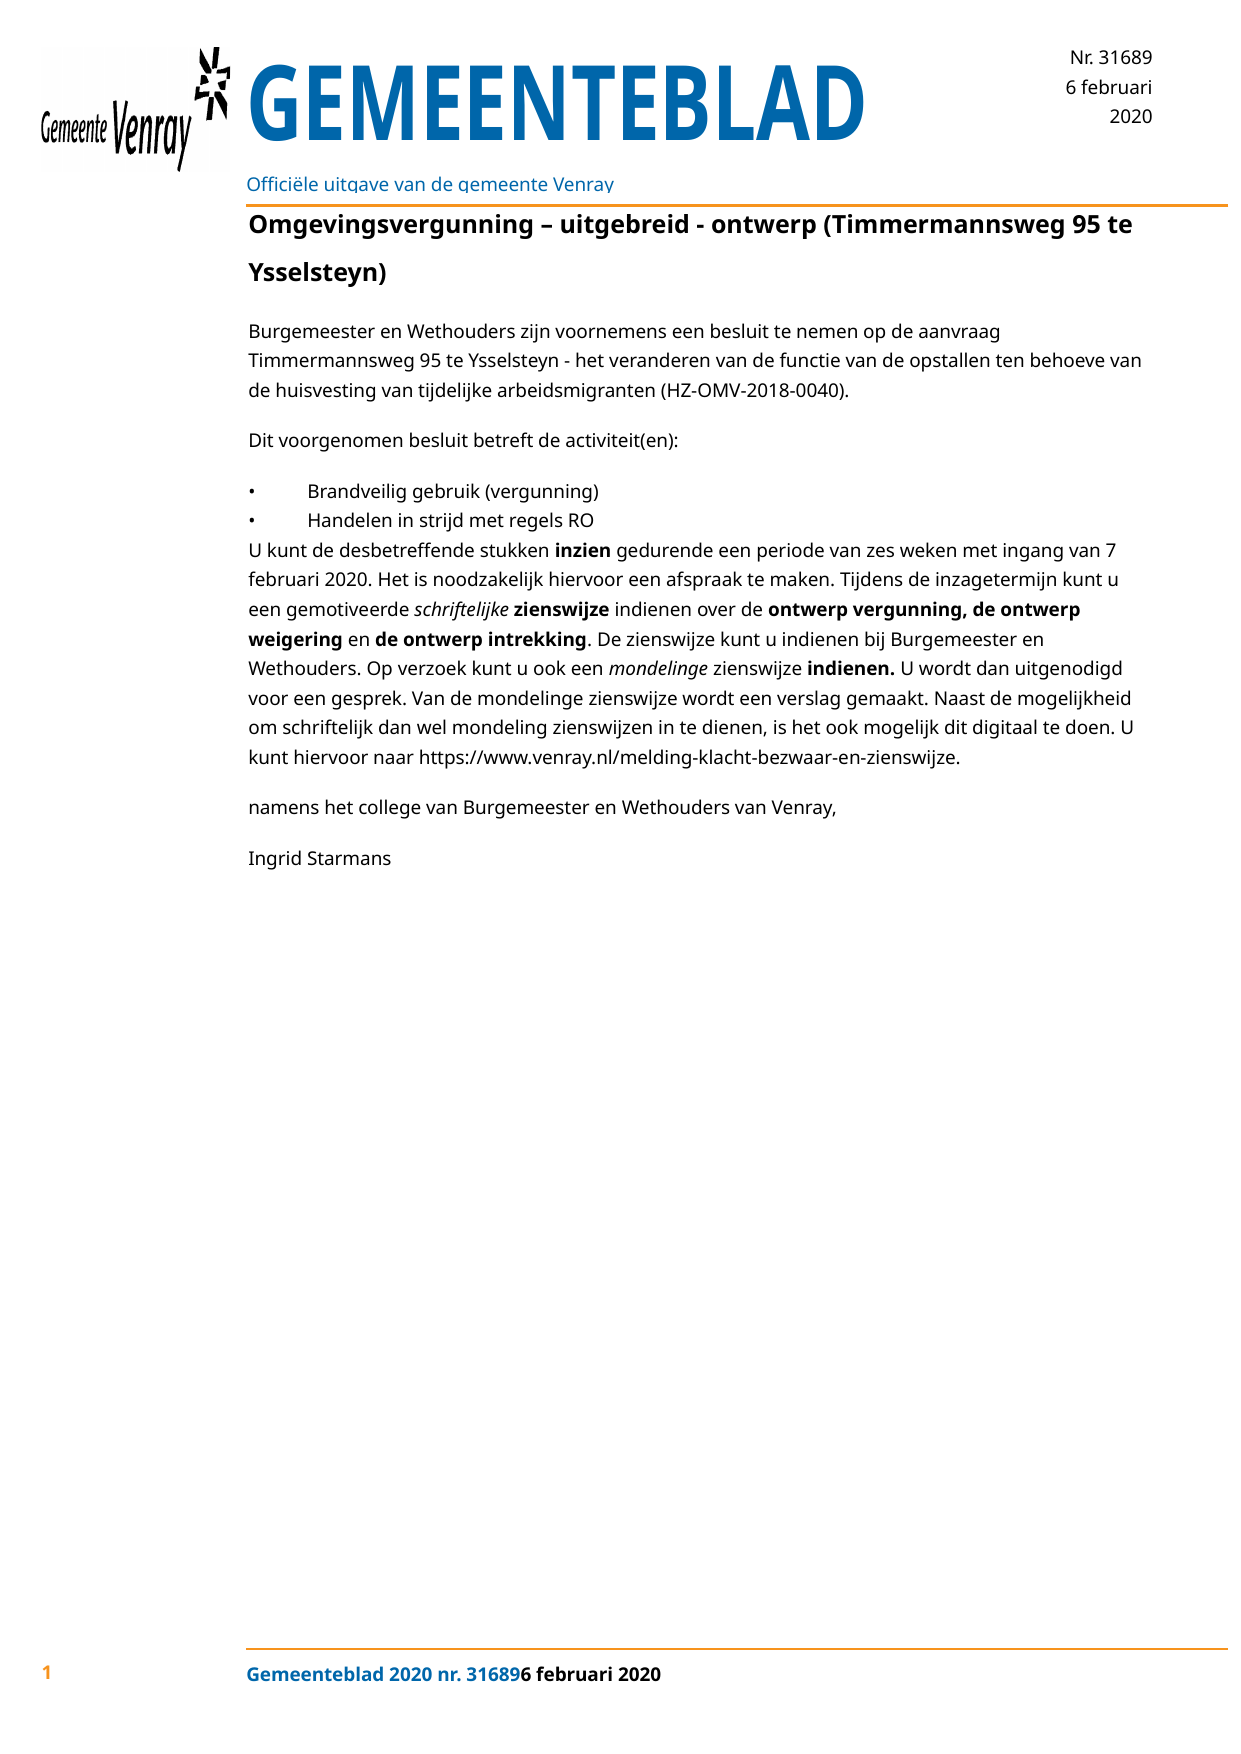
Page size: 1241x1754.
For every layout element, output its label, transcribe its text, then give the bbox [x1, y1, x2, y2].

text Dit voorgenomen besluit betreft de activiteit(en): [248, 427, 1152, 453]
list Handelen in strijd met regels RO [248, 507, 1152, 533]
text Omgevingsvergunning – uitgebreid - ontwerp (Timmermannsweg 95 te Ysselsteyn) [248, 207, 1152, 288]
text Ingrid Starmans [248, 845, 1152, 871]
picture [41, 47, 231, 172]
text U kunt de desbetreffende stukken inzien gedurende een periode van zes weken met ingang van 7 februari 2020. Het is noodzakelijk hiervoor een afspraak te maken. Tijdens de inzagetermijn kunt u een gemotiveerde schriftelijke zienswijze indienen over de ontwerp vergunning, de ontwerp weigering en de ontwerp intrekking. De zienswijze kunt u indienen bij Burgemeester en Wethouders. Op verzoek kunt u ook een mondelinge zienswijze indienen. U wordt dan uitgenodigd voor een gesprek. Van de mondelinge zienswijze wordt een verslag gemaakt. Naast de mogelijkheid om schriftelijk dan wel mondeling zienswijzen in te dienen, is het ook mogelijk dit digitaal te doen. U kunt hiervoor naar https://www.venray.nl/melding-klacht-bezwaar-en-zienswijze. [248, 537, 1152, 770]
list Brandveilig gebruik (vergunning) [248, 478, 1152, 504]
text namens het college van Burgemeester en Wethouders van Venray, [248, 794, 1152, 820]
text Burgemeester en Wethouders zijn voornemens een besluit te nemen op de aanvraag Timmermannsweg 95 te Ysselsteyn - het veranderen van de functie van de opstallen ten behoeve van de huisvesting van tijdelijke arbeidsmigranten (HZ-OMV-2018-0040). [248, 318, 1152, 403]
